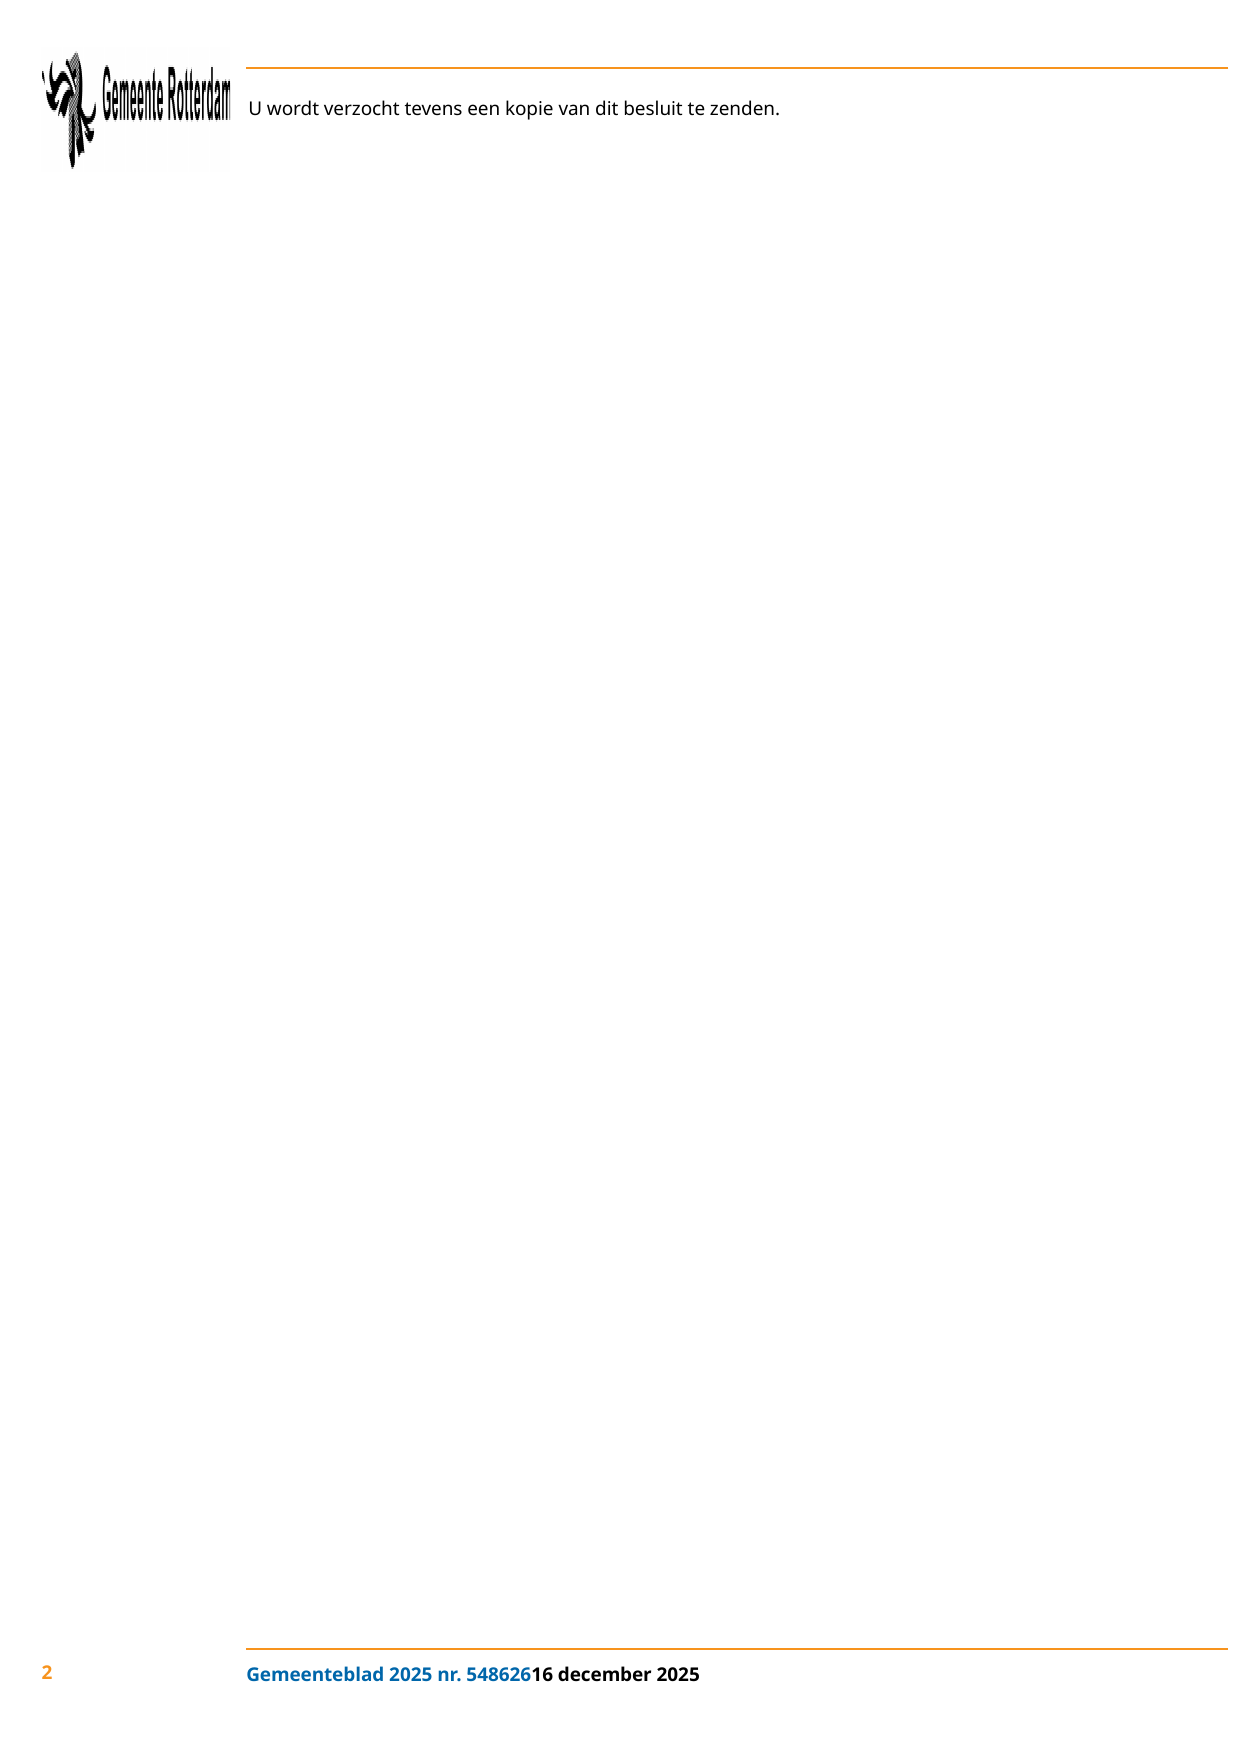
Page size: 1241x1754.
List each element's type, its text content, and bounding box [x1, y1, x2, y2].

picture [41, 47, 231, 172]
text U wordt verzocht tevens een kopie van dit besluit te zenden. [248, 95, 1152, 121]
